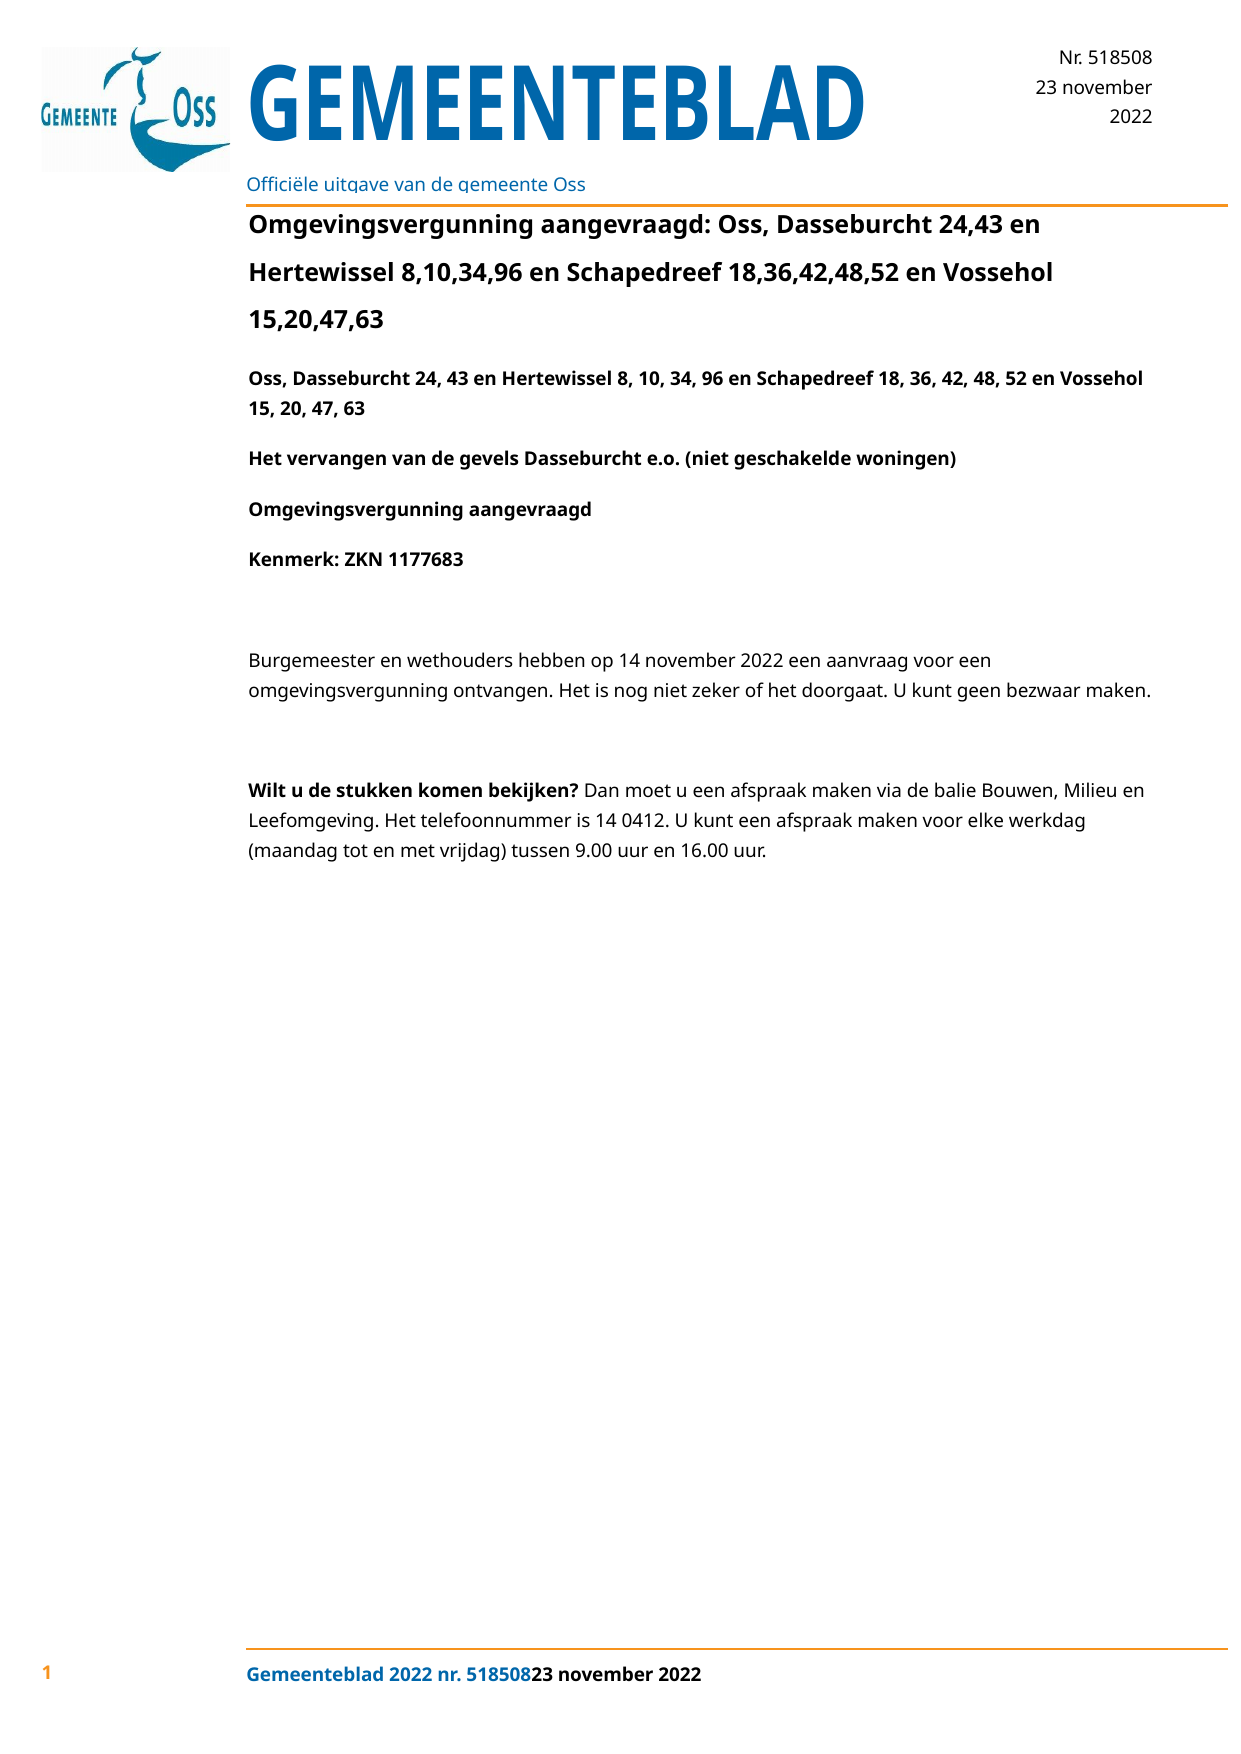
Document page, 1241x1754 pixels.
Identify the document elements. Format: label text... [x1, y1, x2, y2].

text Omgevingsvergunning aangevraagd [248, 496, 1152, 522]
text Wilt u de stukken komen bekijken? Dan moet u een afspraak maken via de balie Bouwen, Milieu en Leefomgeving. Het telefoonnummer is 14 0412. U kunt een afspraak maken voor elke werkdag (maandag tot en met vrijdag) tussen 9.00 uur en 16.00 uur. [248, 778, 1152, 862]
text Kenmerk: ZKN 1177683 [248, 546, 1152, 572]
picture [41, 47, 231, 172]
text Omgevingsvergunning aangevraagd: Oss, Dasseburcht 24,43 en Hertewissel 8,10,34,96 en Schapedreef 18,36,42,48,52 en Vossehol 15,20,47,63 [248, 207, 1152, 336]
text Oss, Dasseburcht 24, 43 en Hertewissel 8, 10, 34, 96 en Schapedreef 18, 36, 42, 48, 52 en Vossehol 15, 20, 47, 63 [248, 366, 1152, 421]
text Burgemeester en wethouders hebben op 14 november 2022 een aanvraag voor een omgevingsvergunning ontvangen. Het is nog niet zeker of het doorgaat. U kunt geen bezwaar maken. [248, 647, 1152, 702]
text Het vervangen van de gevels Dasseburcht e.o. (niet geschakelde woningen) [248, 446, 1152, 471]
